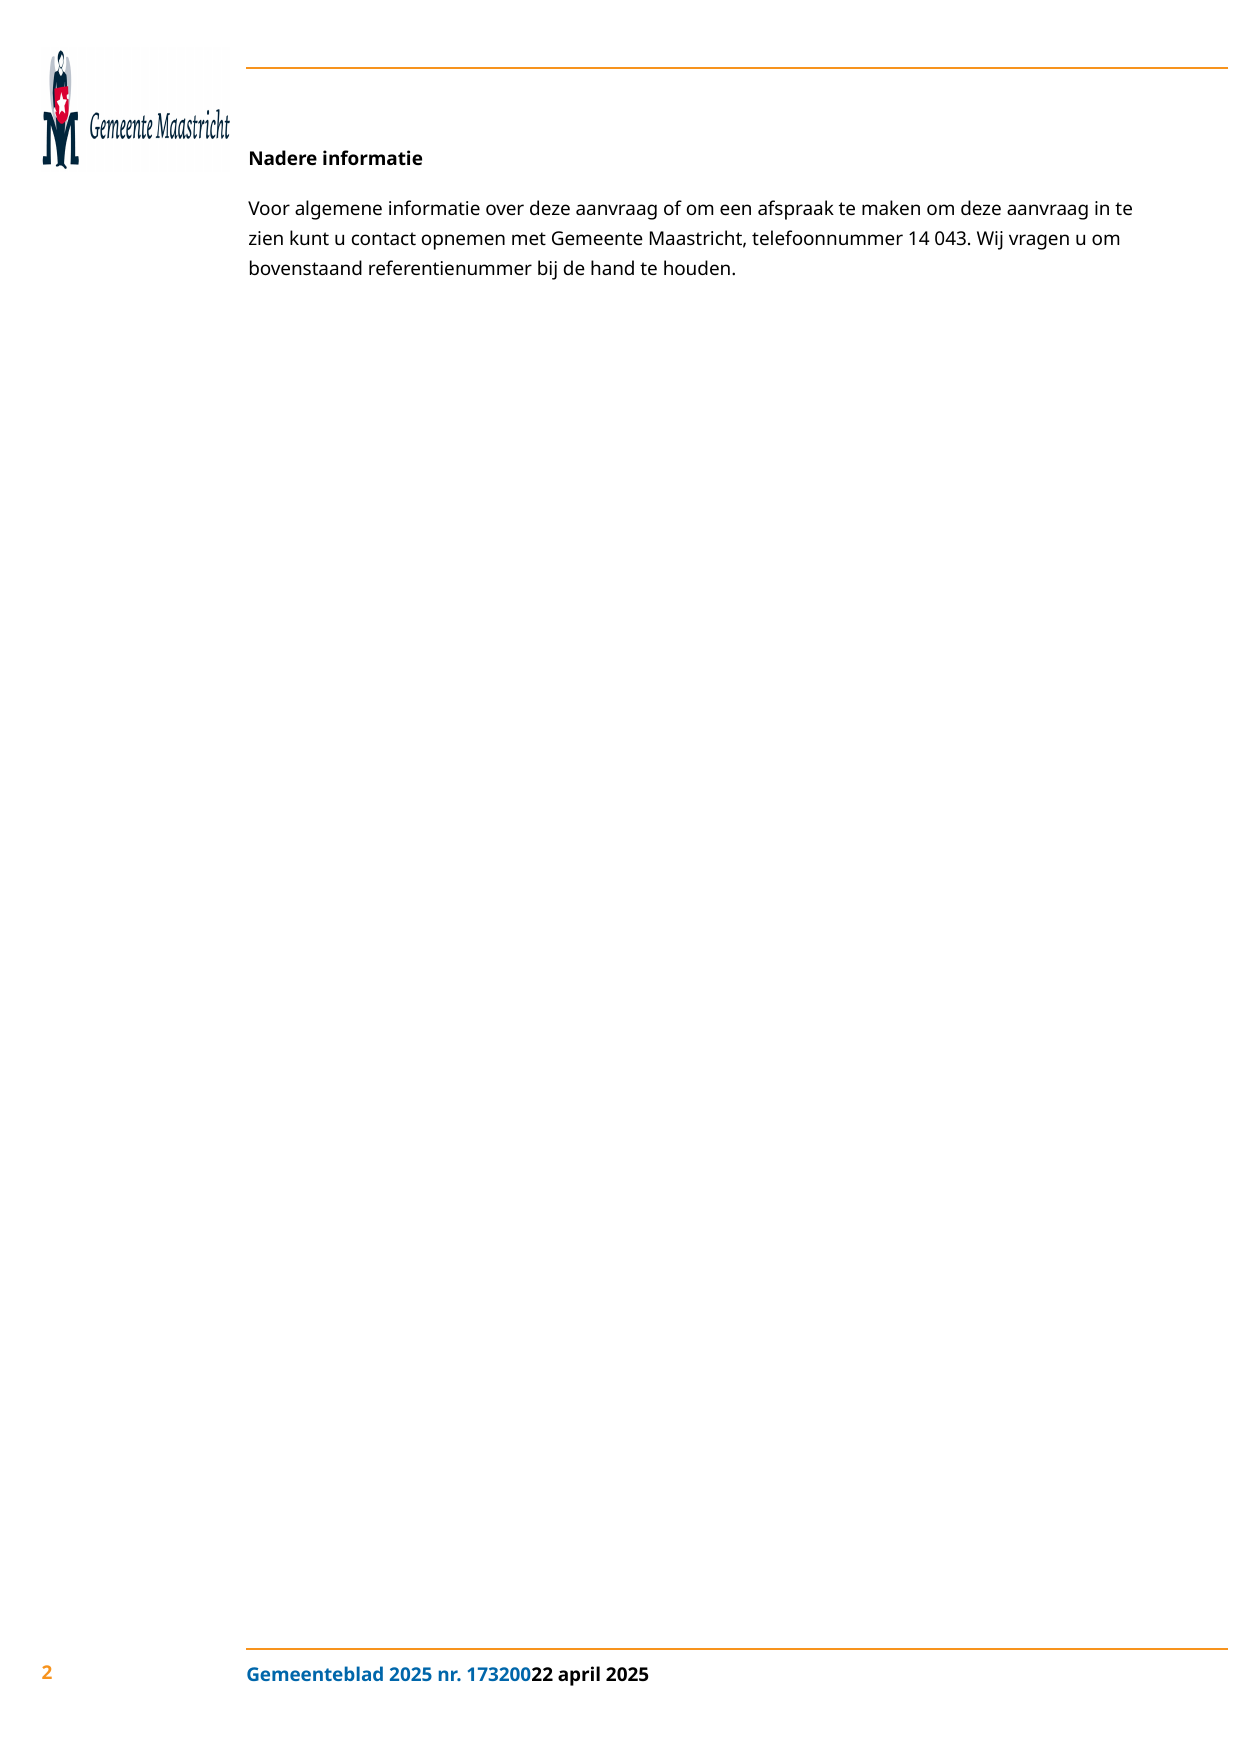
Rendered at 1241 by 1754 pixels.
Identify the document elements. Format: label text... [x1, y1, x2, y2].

picture [41, 47, 231, 172]
text Nadere informatie [248, 145, 1152, 171]
text Voor algemene informatie over deze aanvraag of om een afspraak te maken om deze aanvraag in te zien kunt u contact opnemen met Gemeente Maastricht, telefoonnummer 14 043. Wij vragen u om bovenstaand referentienummer bij de hand te houden. [248, 196, 1152, 281]
